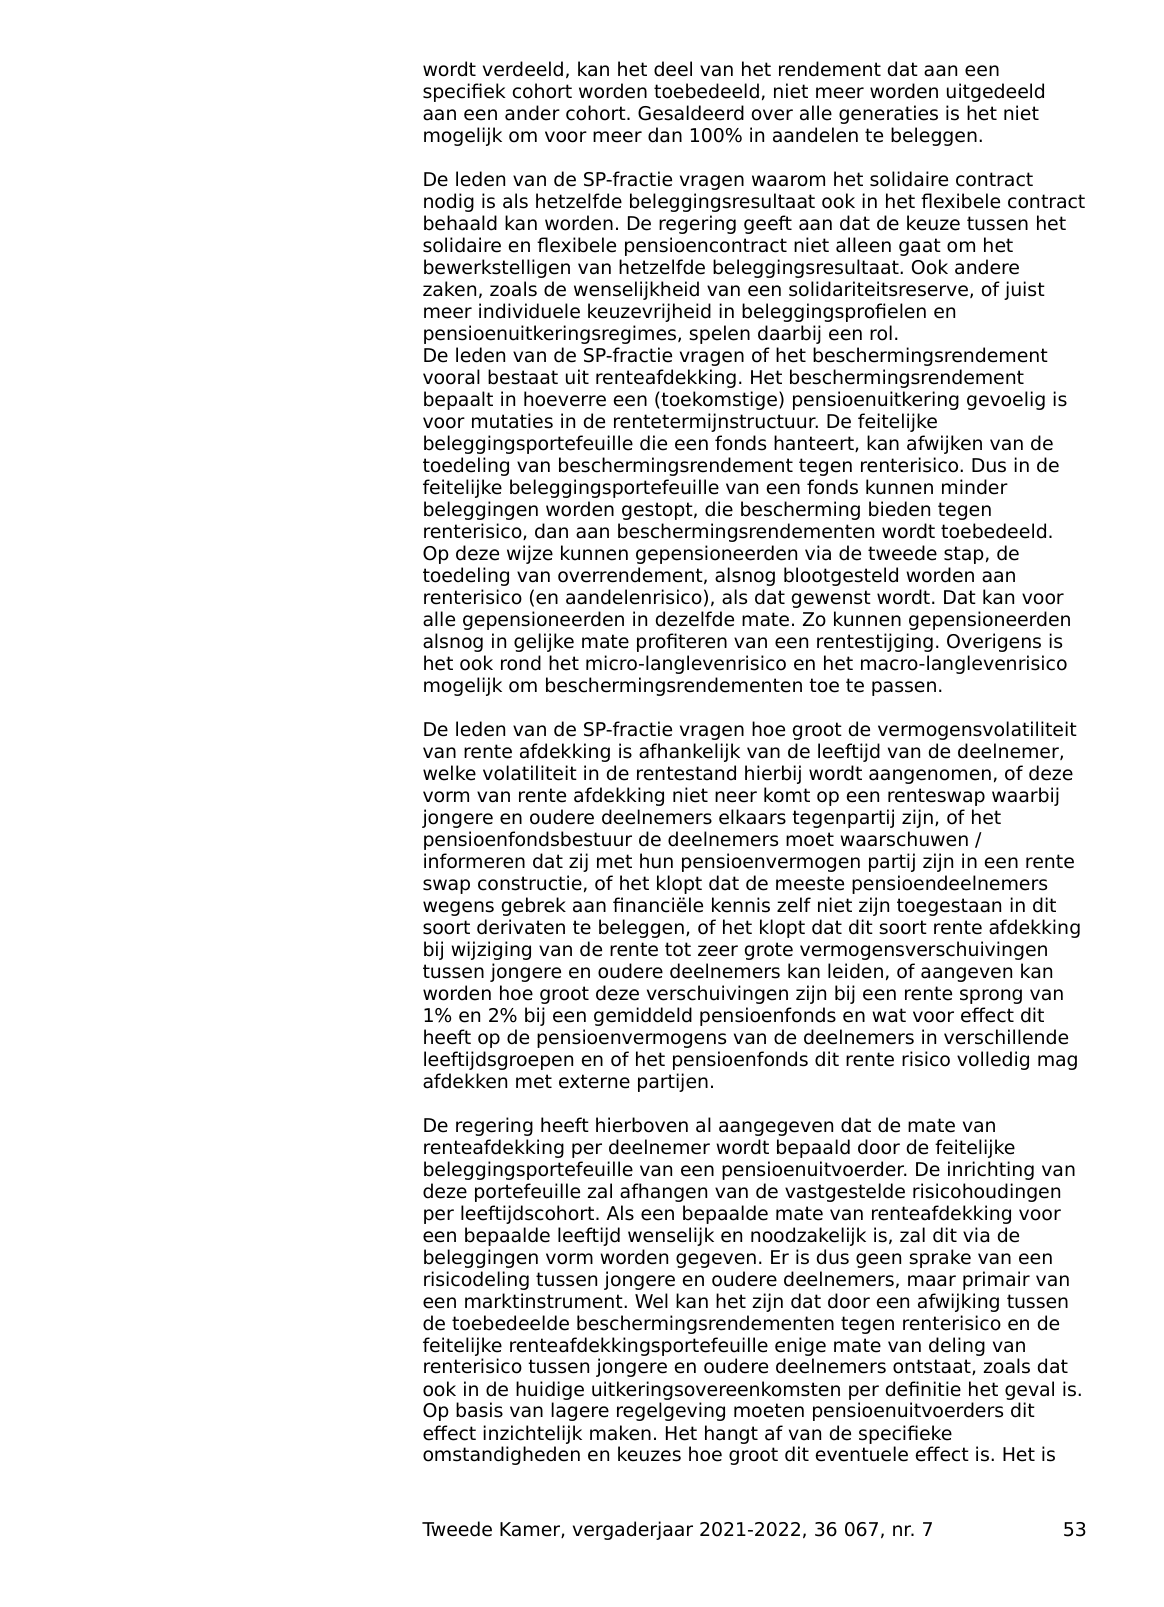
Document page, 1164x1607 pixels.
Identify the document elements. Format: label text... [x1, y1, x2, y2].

text De regering heeft hierboven al aangegeven dat de mate van renteafdekking per deelnemer wordt bepaald door de feitelijke beleggingsportefeuille van een pensioenuitvoerder. De inrichting van deze portefeuille zal afhangen van de vastgestelde risicohoudingen per leeftijdscohort. Als een bepaalde mate van renteafdekking voor een bepaalde leeftijd wenselijk en noodzakelijk is, zal dit via de beleggingen vorm worden gegeven. Er is dus geen sprake van een risicodeling tussen jongere en oudere deelnemers, maar primair van een marktinstrument. Wel kan het zijn dat door een afwijking tussen de toebedeelde beschermingsrendementen tegen renterisico en de feitelijke renteafdekkingsportefeuille enige mate van deling van renterisico tussen jongere en oudere deelnemers ontstaat, zoals dat ook in de huidige uitkeringsovereenkomsten per definitie het geval is. Op basis van lagere regelgeving moeten pensioenuitvoerders dit effect inzichtelijk maken. Het hangt af van de specifieke omstandigheden en keuzes hoe groot dit eventuele effect is. Het is [422, 1115, 1087, 1466]
text De leden van de SP-fractie vragen waarom het solidaire contract nodig is als hetzelfde beleggingsresultaat ook in het flexibele contract behaald kan worden. De regering geeft aan dat de keuze tussen het solidaire en flexibele pensioencontract niet alleen gaat om het bewerkstelligen van hetzelfde beleggingsresultaat. Ook andere zaken, zoals de wenselijkheid van een solidariteitsreserve, of juist meer individuele keuzevrijheid in beleggingsprofielen en pensioenuitkeringsregimes, spelen daarbij een rol. [422, 169, 1087, 345]
text De leden van de SP-fractie vragen hoe groot de vermogensvolatiliteit van rente afdekking is afhankelijk van de leeftijd van de deelnemer, welke volatiliteit in de rentestand hierbij wordt aangenomen, of deze vorm van rente afdekking niet neer komt op een renteswap waarbij jongere en oudere deelnemers elkaars tegenpartij zijn, of het pensioenfondsbestuur de deelnemers moet waarschuwen / informeren dat zij met hun pensioenvermogen partij zijn in een rente swap constructie, of het klopt dat de meeste pensioendeelnemers wegens gebrek aan financiële kennis zelf niet zijn toegestaan in dit soort derivaten te beleggen, of het klopt dat dit soort rente afdekking bij wijziging van de rente tot zeer grote vermogensverschuivingen tussen jongere en oudere deelnemers kan leiden, of aangeven kan worden hoe groot deze verschuivingen zijn bij een rente sprong van 1% en 2% bij een gemiddeld pensioenfonds en wat voor effect dit heeft op de pensioenvermogens van de deelnemers in verschillende leeftijdsgroepen en of het pensioenfonds dit rente risico volledig mag afdekken met externe partijen. [422, 719, 1087, 1092]
text wordt verdeeld, kan het deel van het rendement dat aan een specifiek cohort worden toebedeeld, niet meer worden uitgedeeld aan een ander cohort. Gesaldeerd over alle generaties is het niet mogelijk om voor meer dan 100% in aandelen te beleggen. [422, 59, 1087, 147]
text De leden van de SP-fractie vragen of het beschermingsrendement vooral bestaat uit renteafdekking. Het beschermingsrendement bepaalt in hoeverre een (toekomstige) pensioenuitkering gevoelig is voor mutaties in de rentetermijnstructuur. De feitelijke beleggingsportefeuille die een fonds hanteert, kan afwijken van de toedeling van beschermingsrendement tegen renterisico. Dus in de feitelijke beleggingsportefeuille van een fonds kunnen minder beleggingen worden gestopt, die bescherming bieden tegen renterisico, dan aan beschermingsrendementen wordt toebedeeld. Op deze wijze kunnen gepensioneerden via de tweede stap, de toedeling van overrendement, alsnog blootgesteld worden aan renterisico (en aandelenrisico), als dat gewenst wordt. Dat kan voor alle gepensioneerden in dezelfde mate. Zo kunnen gepensioneerden alsnog in gelijke mate profiteren van een rentestijging. Overigens is het ook rond het micro-langlevenrisico en het macro-langlevenrisico mogelijk om beschermingsrendementen toe te passen. [422, 345, 1087, 697]
